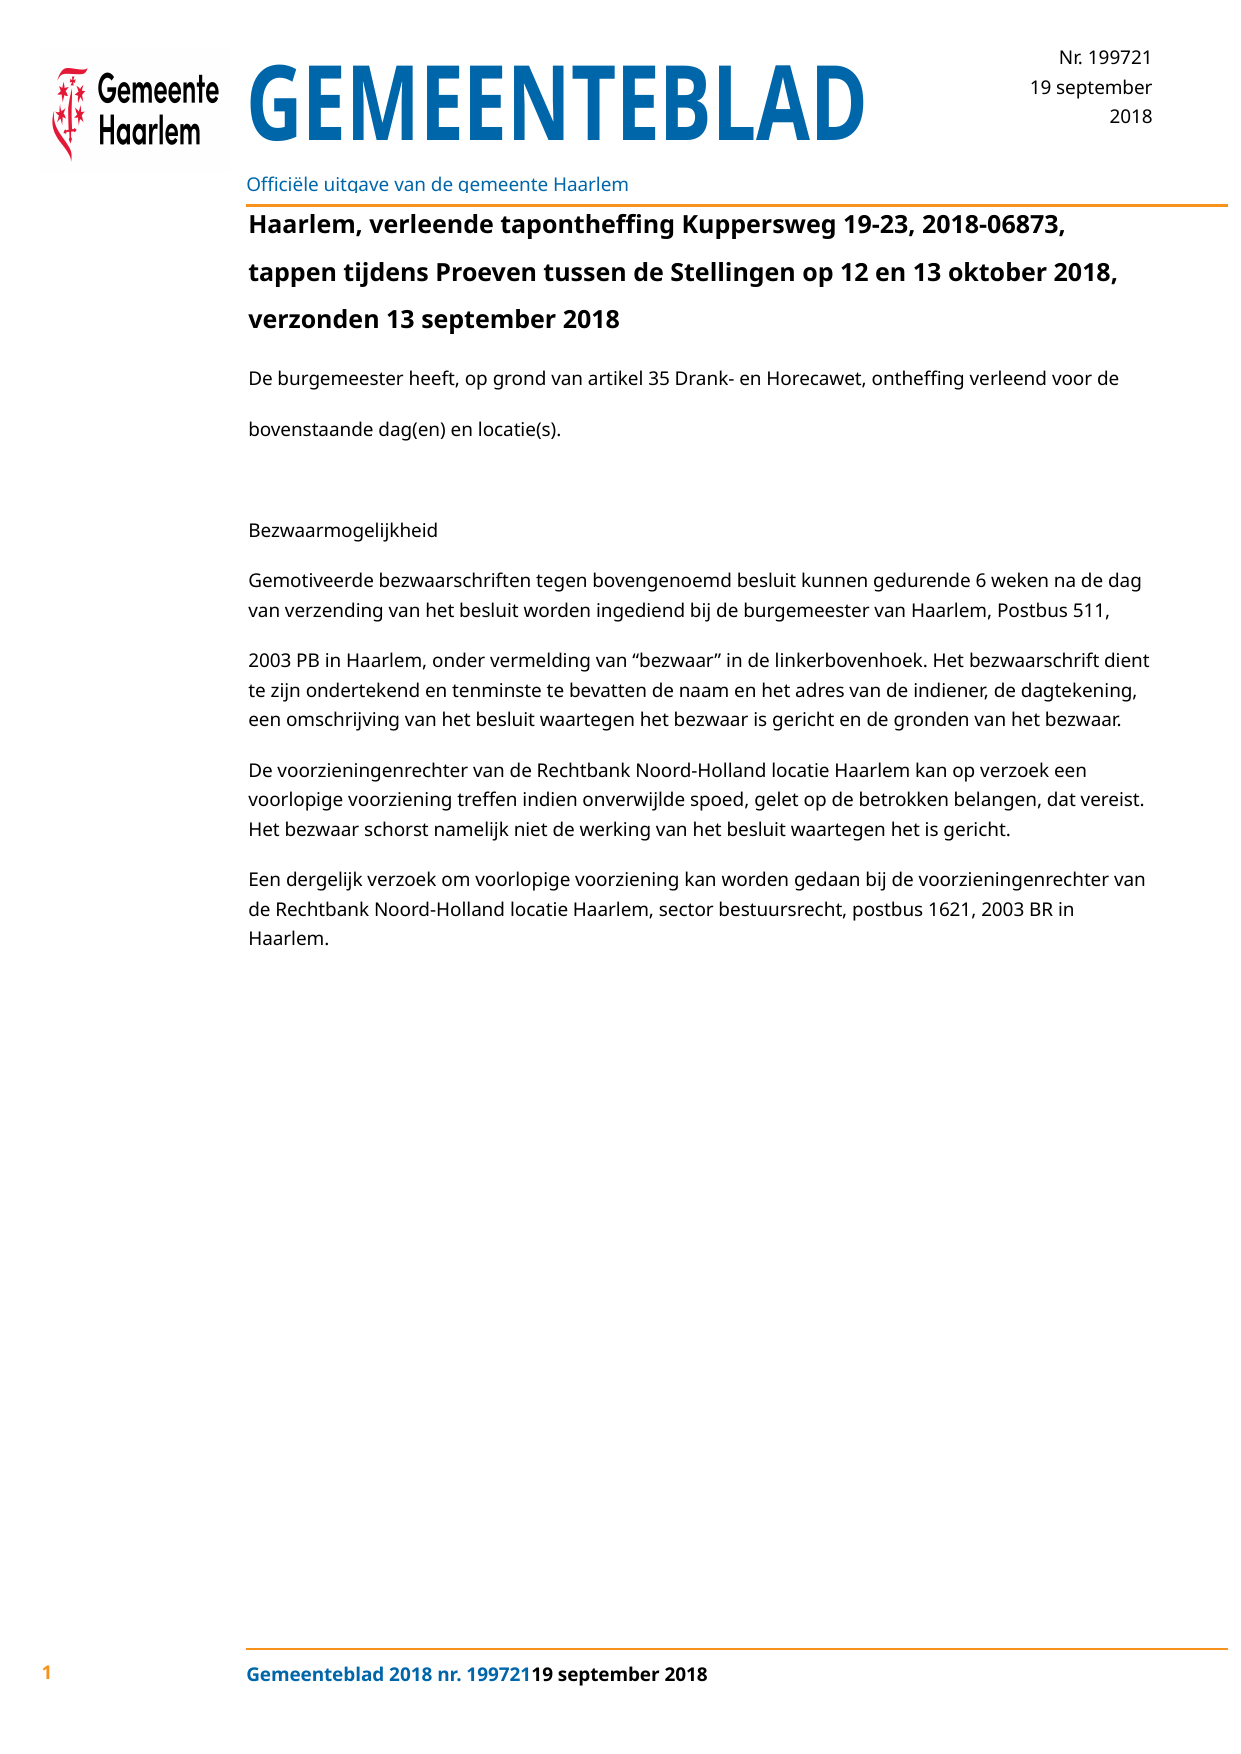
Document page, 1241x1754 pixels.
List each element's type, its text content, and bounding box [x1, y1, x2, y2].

picture [41, 47, 231, 172]
text Bezwaarmogelijkheid [248, 517, 1152, 542]
text 2003 PB in Haarlem, onder vermelding van “bezwaar” in de linkerbovenhoek. Het bezwaarschrift dient te zijn ondertekend en tenminste te bevatten de naam en het adres van de indiener, de dagtekening, een omschrijving van het besluit waartegen het bezwaar is gericht en de gronden van het bezwaar. [248, 647, 1152, 732]
text Een dergelijk verzoek om voorlopige voorziening kan worden gedaan bij de voorzieningenrechter van de Rechtbank Noord-Holland locatie Haarlem, sector bestuursrecht, postbus 1621, 2003 BR in Haarlem. [248, 866, 1152, 951]
text Haarlem, verleende tapontheffing Kuppersweg 19-23, 2018-06873, tappen tijdens Proeven tussen de Stellingen op 12 en 13 oktober 2018, verzonden 13 september 2018 [248, 207, 1152, 336]
text De voorzieningenrechter van de Rechtbank Noord-Holland locatie Haarlem kan op verzoek een voorlopige voorziening treffen indien onverwijlde spoed, gelet op de betrokken belangen, dat vereist. Het bezwaar schorst namelijk niet de werking van het besluit waartegen het is gericht. [248, 757, 1152, 842]
text Gemotiveerde bezwaarschriften tegen bovengenoemd besluit kunnen gedurende 6 weken na de dag van verzending van het besluit worden ingediend bij de burgemeester van Haarlem, Postbus 511, [248, 567, 1152, 622]
text De burgemeester heeft, op grond van artikel 35 Drank- en Horecawet, ontheffing verleend voor de [248, 366, 1152, 391]
text bovenstaande dag(en) en locatie(s). [248, 416, 1152, 442]
